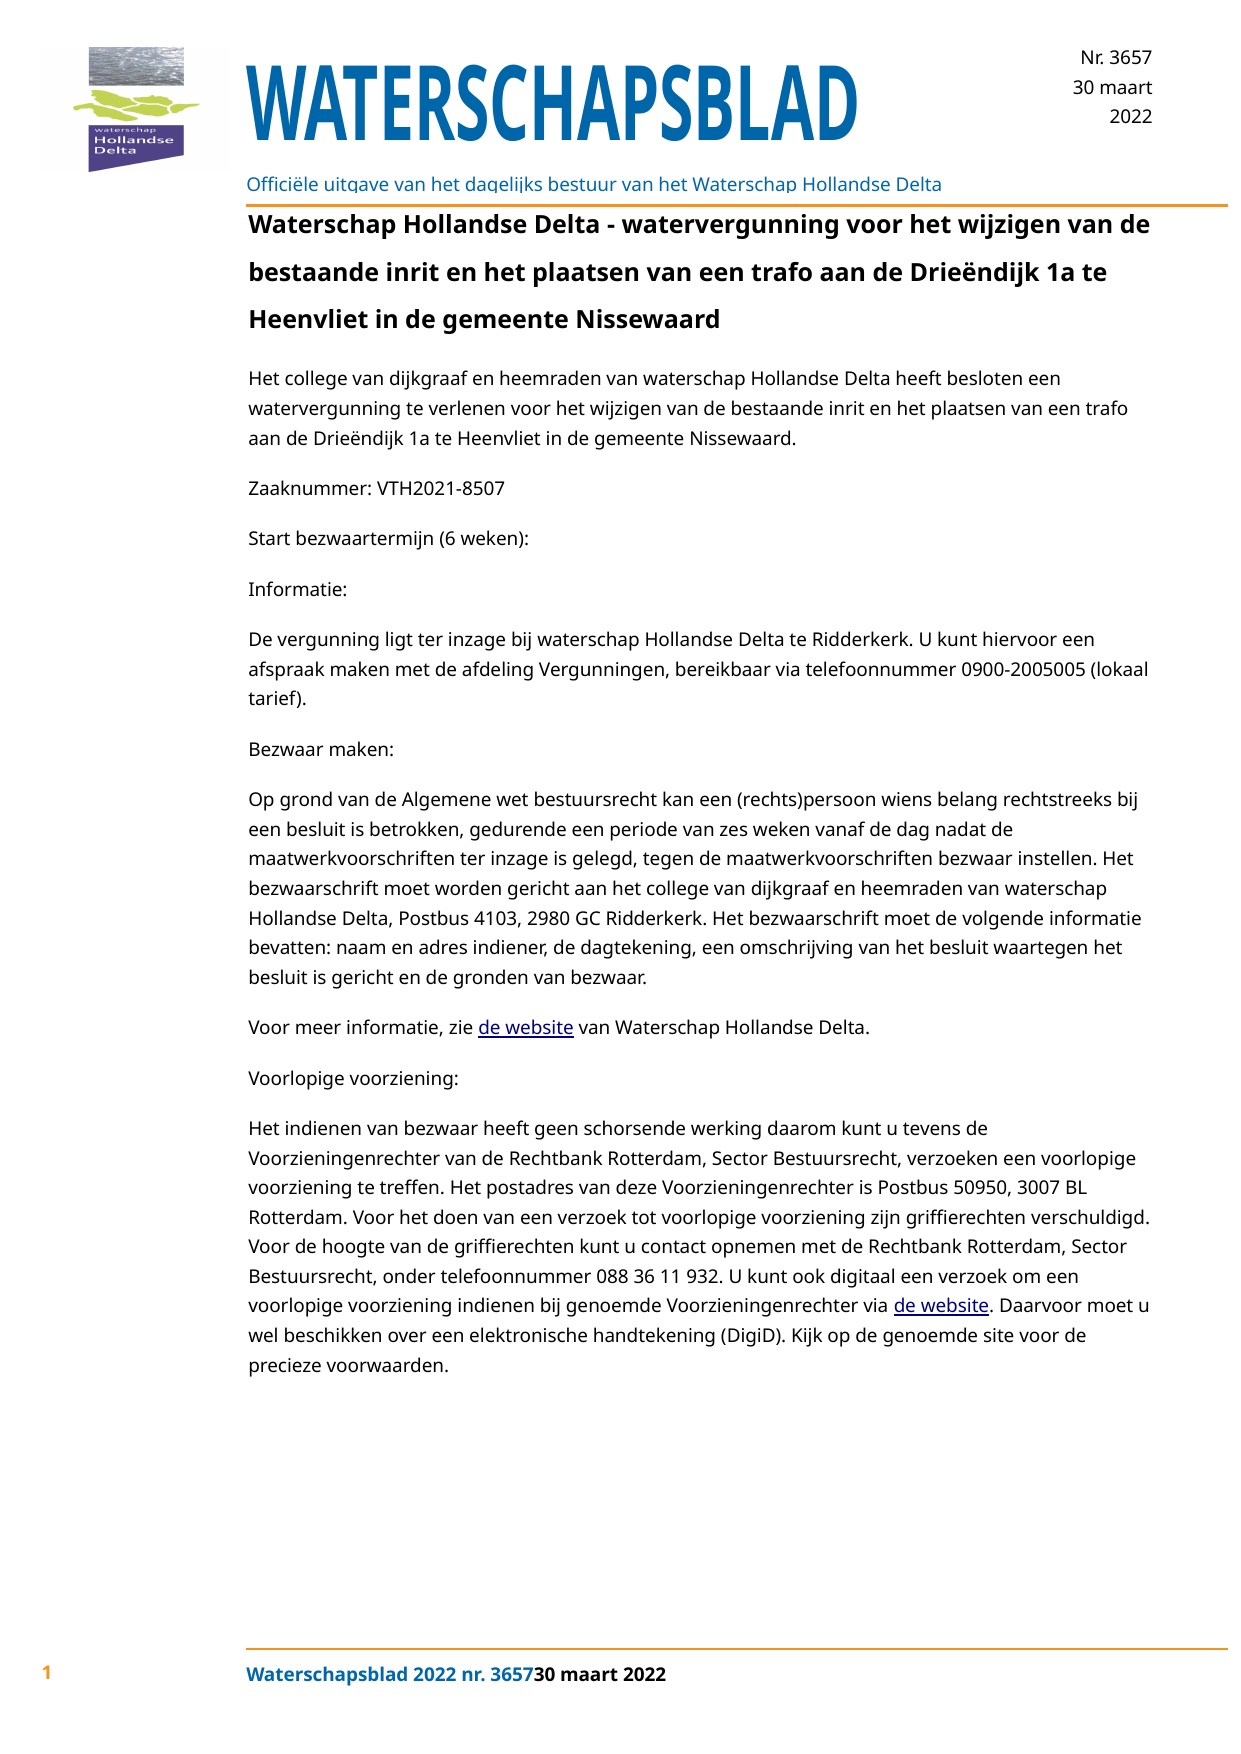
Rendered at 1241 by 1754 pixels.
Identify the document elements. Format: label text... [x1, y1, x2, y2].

text Waterschap Hollandse Delta - watervergunning voor het wijzigen van de bestaande inrit en het plaatsen van een trafo aan de Drieëndijk 1a te Heenvliet in de gemeente Nissewaard [248, 207, 1152, 336]
text Het indienen van bezwaar heeft geen schorsende werking daarom kunt u tevens de Voorzieningenrechter van de Rechtbank Rotterdam, Sector Bestuursrecht, verzoeken een voorlopige voorziening te treffen. Het postadres van deze Voorzieningenrechter is Postbus 50950, 3007 BL Rotterdam. Voor het doen van een verzoek tot voorlopige voorziening zijn griffierechten verschuldigd. Voor de hoogte van de griffierechten kunt u contact opnemen met de Rechtbank Rotterdam, Sector Bestuursrecht, onder telefoonnummer 088 36 11 932. U kunt ook digitaal een verzoek om een voorlopige voorziening indienen bij genoemde Voorzieningenrechter via de website. Daarvoor moet u wel beschikken over een elektronische handtekening (DigiD). Kijk op de genoemde site voor de precieze voorwaarden. [248, 1115, 1152, 1377]
text Informatie: [248, 576, 1152, 602]
text Op grond van de Algemene wet bestuursrecht kan een (rechts)persoon wiens belang rechtstreeks bij een besluit is betrokken, gedurende een periode van zes weken vanaf de dag nadat de maatwerkvoorschriften ter inzage is gelegd, tegen de maatwerkvoorschriften bezwaar instellen. Het bezwaarschrift moet worden gericht aan het college van dijkgraaf en heemraden van waterschap Hollandse Delta, Postbus 4103, 2980 GC Ridderkerk. Het bezwaarschrift moet de volgende informatie bevatten: naam en adres indiener, de dagtekening, een omschrijving van het besluit waartegen het besluit is gericht en de gronden van bezwaar. [248, 786, 1152, 989]
text Het college van dijkgraaf en heemraden van waterschap Hollandse Delta heeft besloten een watervergunning te verlenen voor het wijzigen van de bestaande inrit en het plaatsen van een trafo aan de Drieëndijk 1a te Heenvliet in de gemeente Nissewaard. [248, 366, 1152, 450]
text Zaaknummer: VTH2021-8507 [248, 475, 1152, 501]
text Bezwaar maken: [248, 736, 1152, 762]
text Start bezwaartermijn (6 weken): [248, 526, 1152, 551]
text Voor meer informatie, zie de website van Waterschap Hollandse Delta. [248, 1014, 1152, 1040]
text Voorlopige voorziening: [248, 1065, 1152, 1090]
picture [41, 47, 231, 172]
text De vergunning ligt ter inzage bij waterschap Hollandse Delta te Ridderkerk. U kunt hiervoor een afspraak maken met de afdeling Vergunningen, bereikbaar via telefoonnummer 0900-2005005 (lokaal tarief). [248, 626, 1152, 711]
